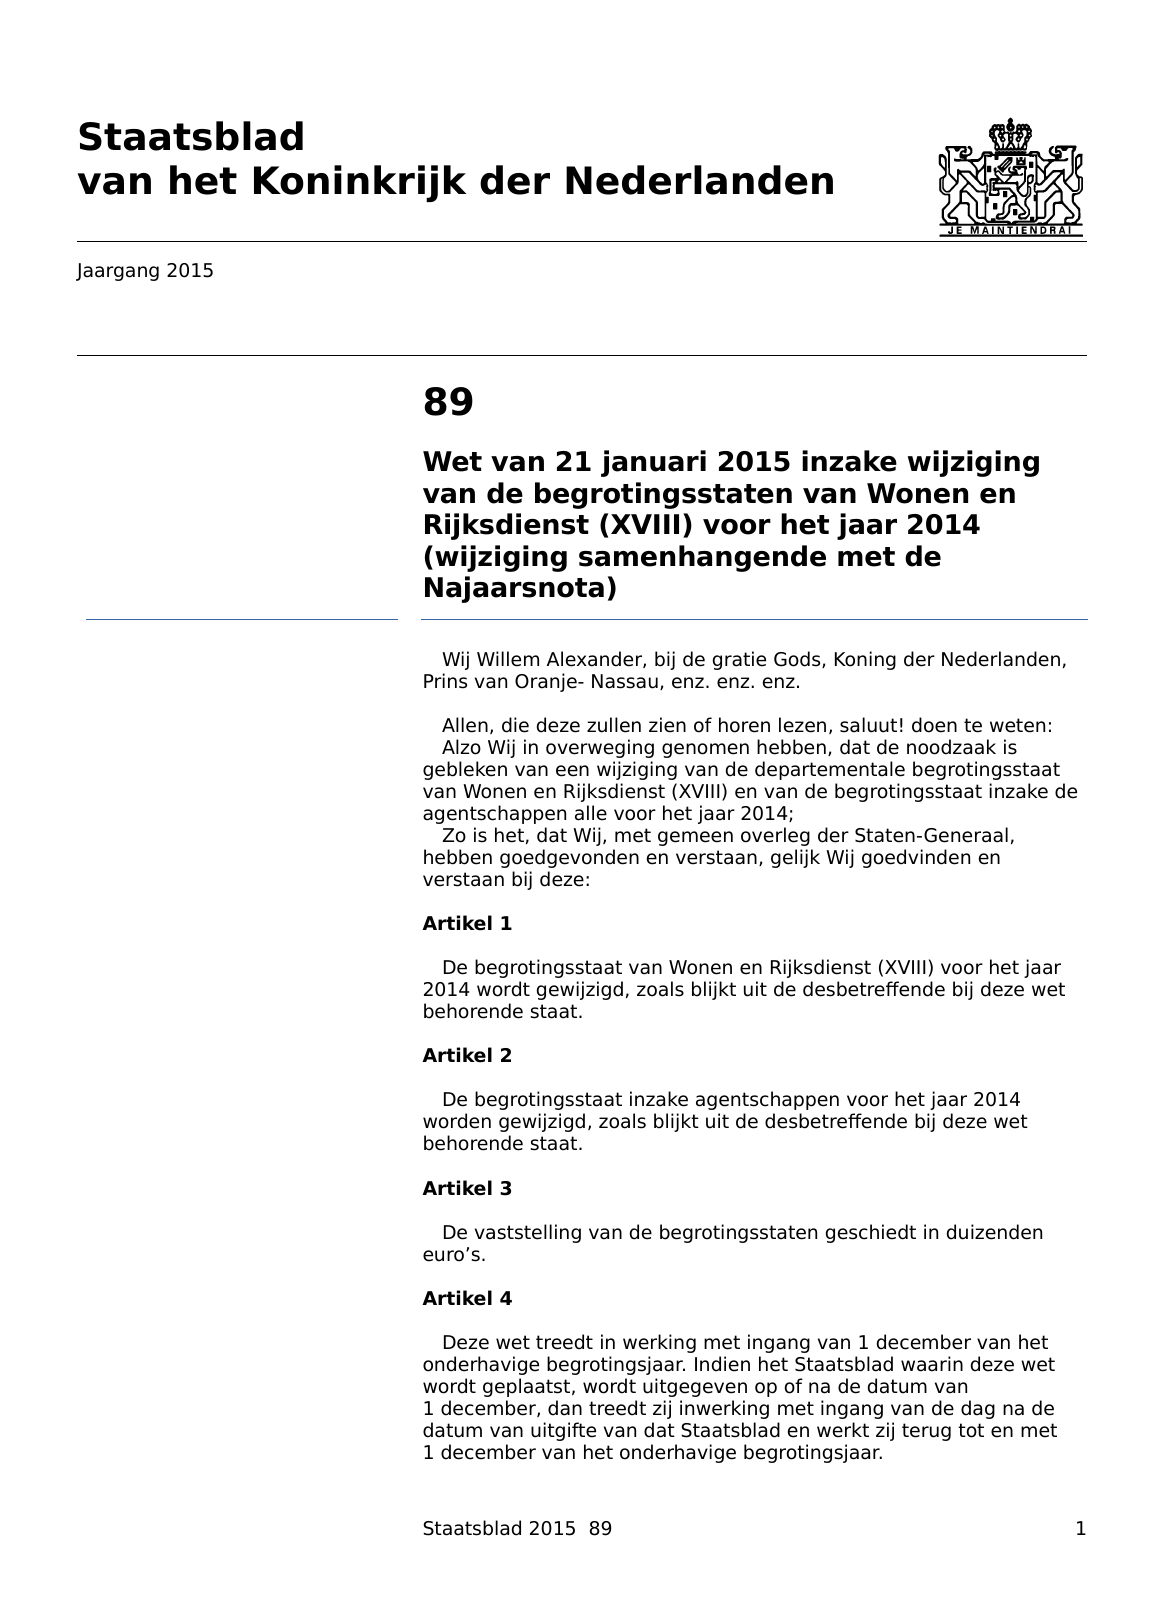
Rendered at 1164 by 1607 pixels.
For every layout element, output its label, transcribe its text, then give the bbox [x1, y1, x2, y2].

subtitle Artikel 1 [422, 913, 1087, 935]
table_header [886, 100, 1087, 241]
subtitle Artikel 4 [422, 1288, 1087, 1310]
text Allen, die deze zullen zien of horen lezen, saluut! doen te weten: [422, 715, 1087, 737]
subtitle Artikel 3 [422, 1177, 1087, 1199]
picture [936, 115, 1087, 240]
text De begrotingsstaat van Wonen en Rijksdienst (XVIII) voor het jaar 2014 wordt gewijzigd, zoals blijkt uit de desbetreffende bij deze wet behorende staat. [422, 957, 1087, 1023]
text Wet van 21 januari 2015 inzake wijziging van de begrotingsstaten van Wonen en Rijksdienst (XVIII) voor het jaar 2014 (wijziging samenhangende met de Najaarsnota) [422, 447, 1087, 604]
subtitle Artikel 2 [422, 1045, 1087, 1067]
text Wij Willem Alexander, bij de gratie Gods, Koning der Nederlanden, Prins van Oranje- Nassau, enz. enz. enz. [422, 649, 1087, 693]
text Zo is het, dat Wij, met gemeen overleg der Staten-Generaal, hebben goedgevonden en verstaan, gelijk Wij goedvinden en verstaan bij deze: [422, 825, 1087, 891]
table_cell Jaargang 2015 [77, 242, 1087, 355]
text De vaststelling van de begrotingsstaten geschiedt in duizenden euro’s. [422, 1222, 1087, 1266]
text Alzo Wij in overweging genomen hebben, dat de noodzaak is gebleken van een wijziging van de departementale begrotingsstaat van Wonen en Rijksdienst (XVIII) en van de begrotingsstaat inzake de agentschappen alle voor het jaar 2014; [422, 737, 1087, 825]
subtitle 89 [422, 381, 1087, 424]
table_header Staatsblad van het Koninkrijk der Nederlanden [77, 100, 886, 241]
text Deze wet treedt in werking met ingang van 1 december van het onderhavige begrotingsjaar. Indien het Staatsblad waarin deze wet wordt geplaatst, wordt uitgegeven op of na de datum van 1 december, dan treedt zij inwerking met ingang van de dag na de datum van uitgifte van dat Staatsblad en werkt zij terug tot en met 1 december van het onderhavige begrotingsjaar. [422, 1332, 1087, 1464]
text De begrotingsstaat inzake agentschappen voor het jaar 2014 worden gewijzigd, zoals blijkt uit de desbetreffende bij deze wet behorende staat. [422, 1089, 1087, 1155]
